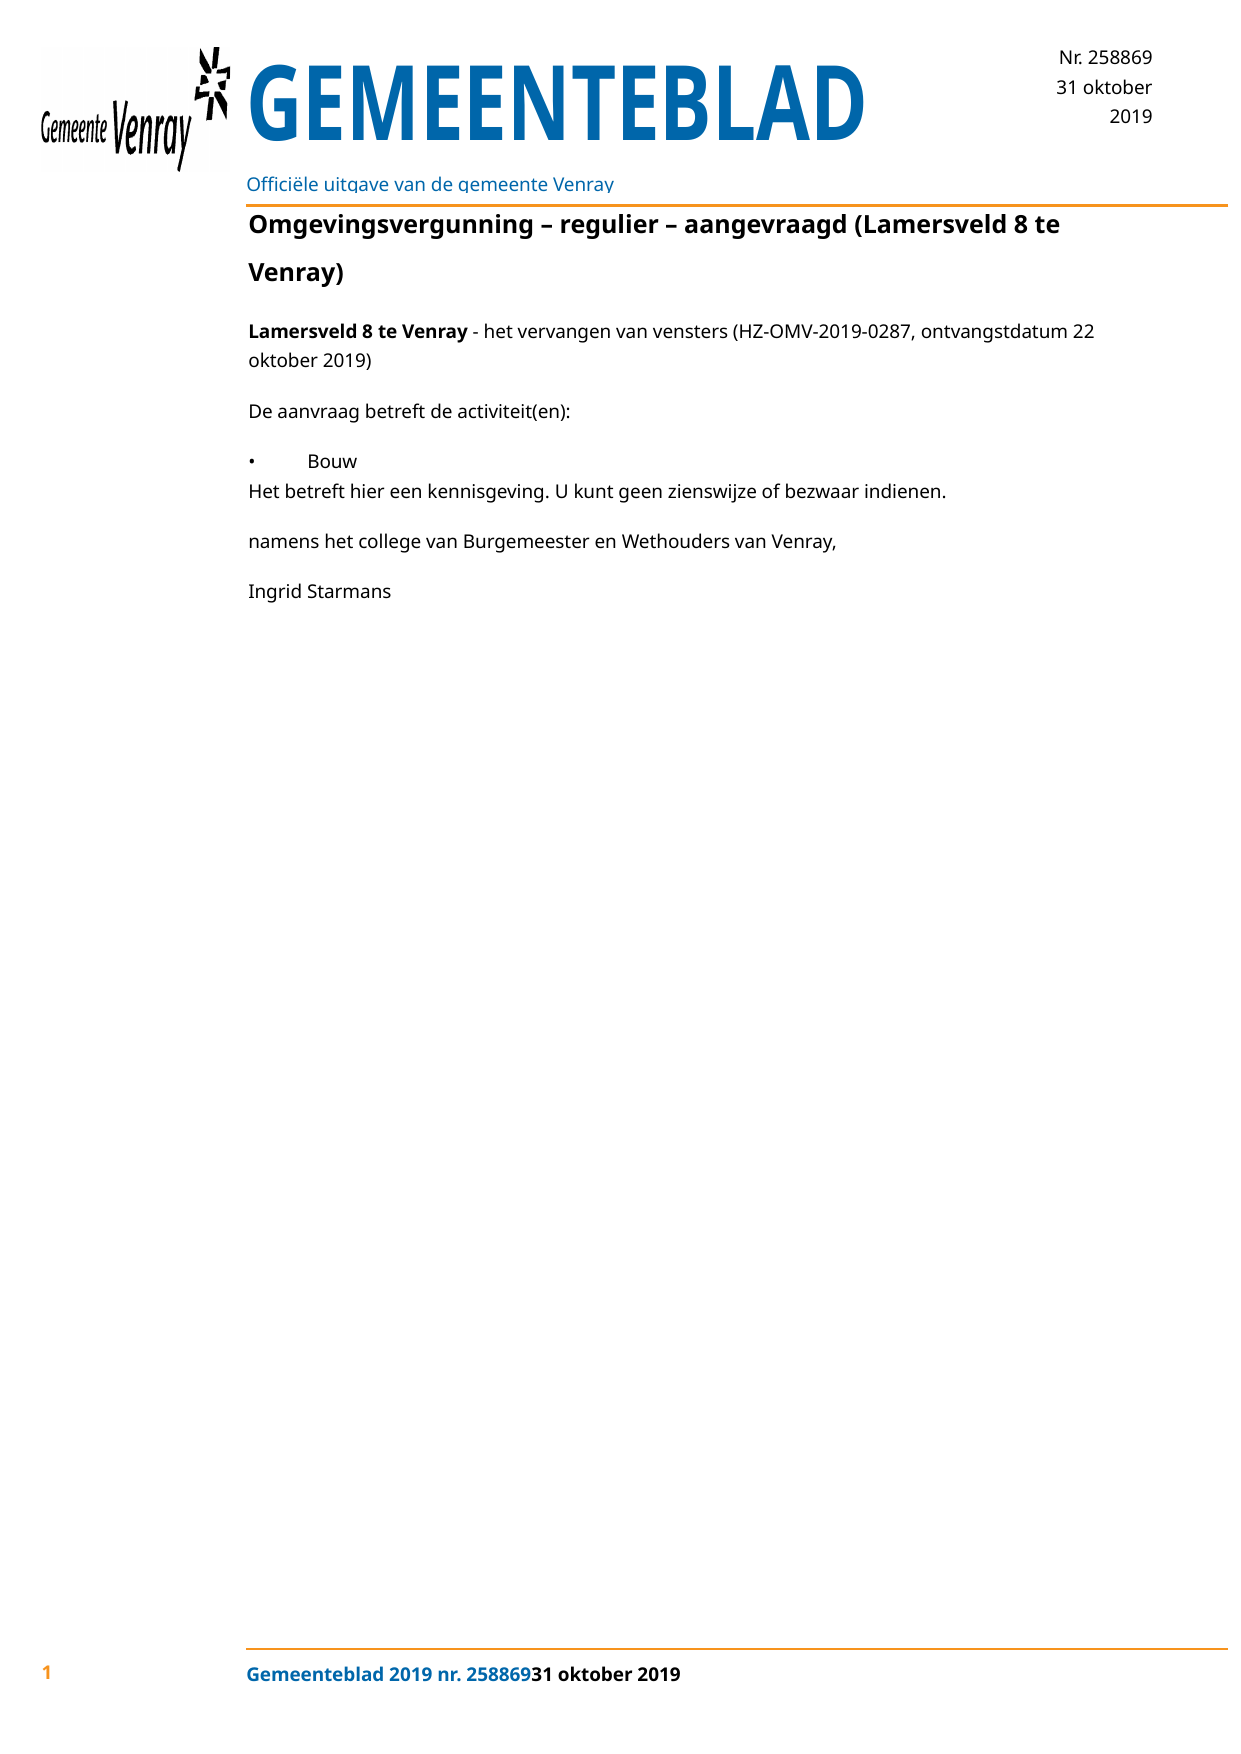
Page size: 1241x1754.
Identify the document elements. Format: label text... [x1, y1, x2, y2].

text Ingrid Starmans [248, 579, 1152, 604]
text Lamersveld 8 te Venray - het vervangen van vensters (HZ-OMV-2019-0287, ontvangstdatum 22 oktober 2019) [248, 318, 1152, 373]
text Het betreft hier een kennisgeving. U kunt geen zienswijze of bezwaar indienen. [248, 478, 1152, 504]
text namens het college van Burgemeester en Wethouders van Venray, [248, 528, 1152, 554]
text De aanvraag betreft de activiteit(en): [248, 398, 1152, 424]
text Omgevingsvergunning – regulier – aangevraagd (Lamersveld 8 te Venray) [248, 207, 1152, 288]
picture [41, 47, 231, 172]
list Bouw [248, 448, 1152, 474]
